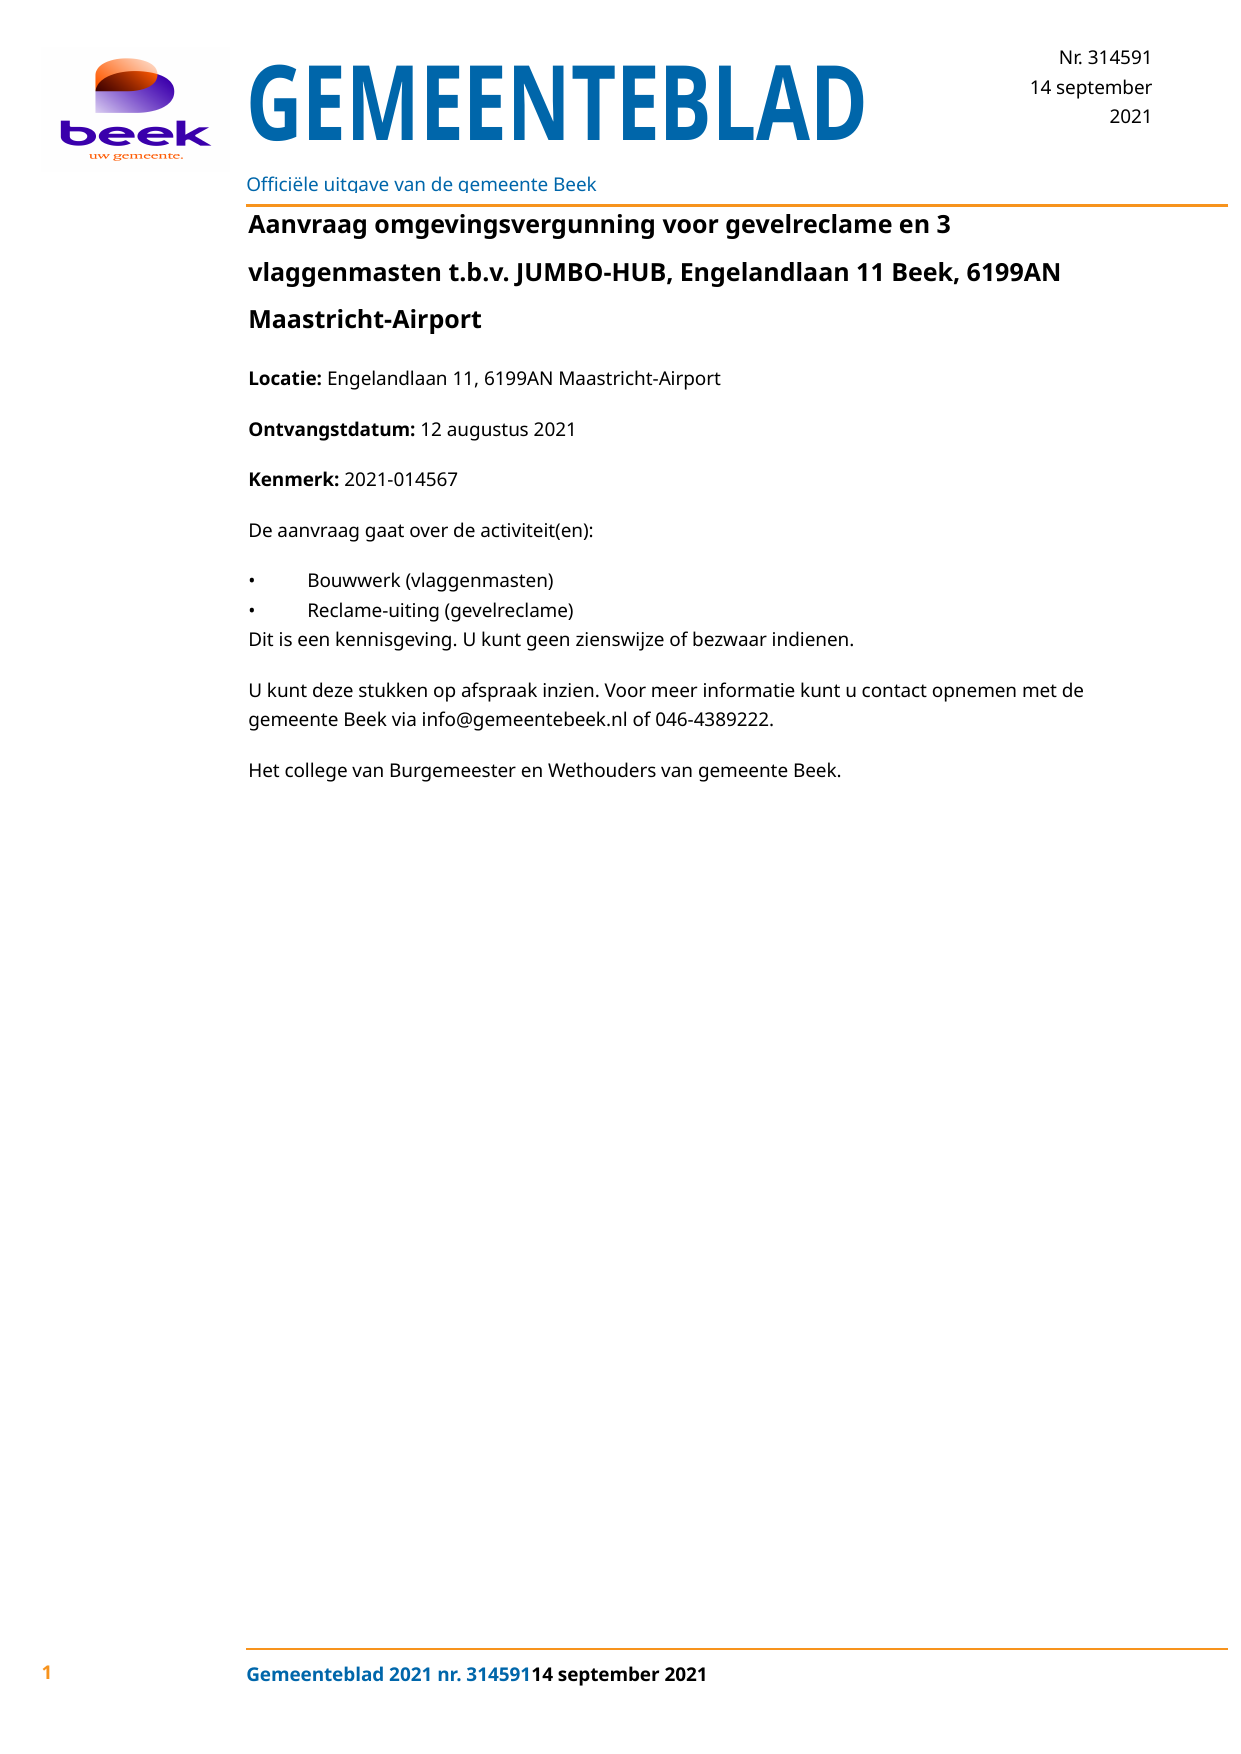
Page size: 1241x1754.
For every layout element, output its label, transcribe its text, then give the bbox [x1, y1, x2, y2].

text Het college van Burgemeester en Wethouders van gemeente Beek. [248, 757, 1152, 782]
text Dit is een kennisgeving. U kunt geen zienswijze of bezwaar indienen. [248, 626, 1152, 652]
text De aanvraag gaat over de activiteit(en): [248, 517, 1152, 542]
list Bouwwerk (vlaggenmasten) [248, 567, 1152, 593]
text Ontvangstdatum: 12 augustus 2021 [248, 416, 1152, 442]
text Aanvraag omgevingsvergunning voor gevelreclame en 3 vlaggenmasten t.b.v. JUMBO-HUB, Engelandlaan 11 Beek, 6199AN Maastricht-Airport [248, 207, 1152, 336]
picture [41, 47, 231, 172]
text Locatie: Engelandlaan 11, 6199AN Maastricht-Airport [248, 366, 1152, 391]
text Kenmerk: 2021-014567 [248, 466, 1152, 492]
list Reclame-uiting (gevelreclame) [248, 597, 1152, 622]
text U kunt deze stukken op afspraak inzien. Voor meer informatie kunt u contact opnemen met de gemeente Beek via info@gemeentebeek.nl of 046-4389222. [248, 677, 1152, 732]
